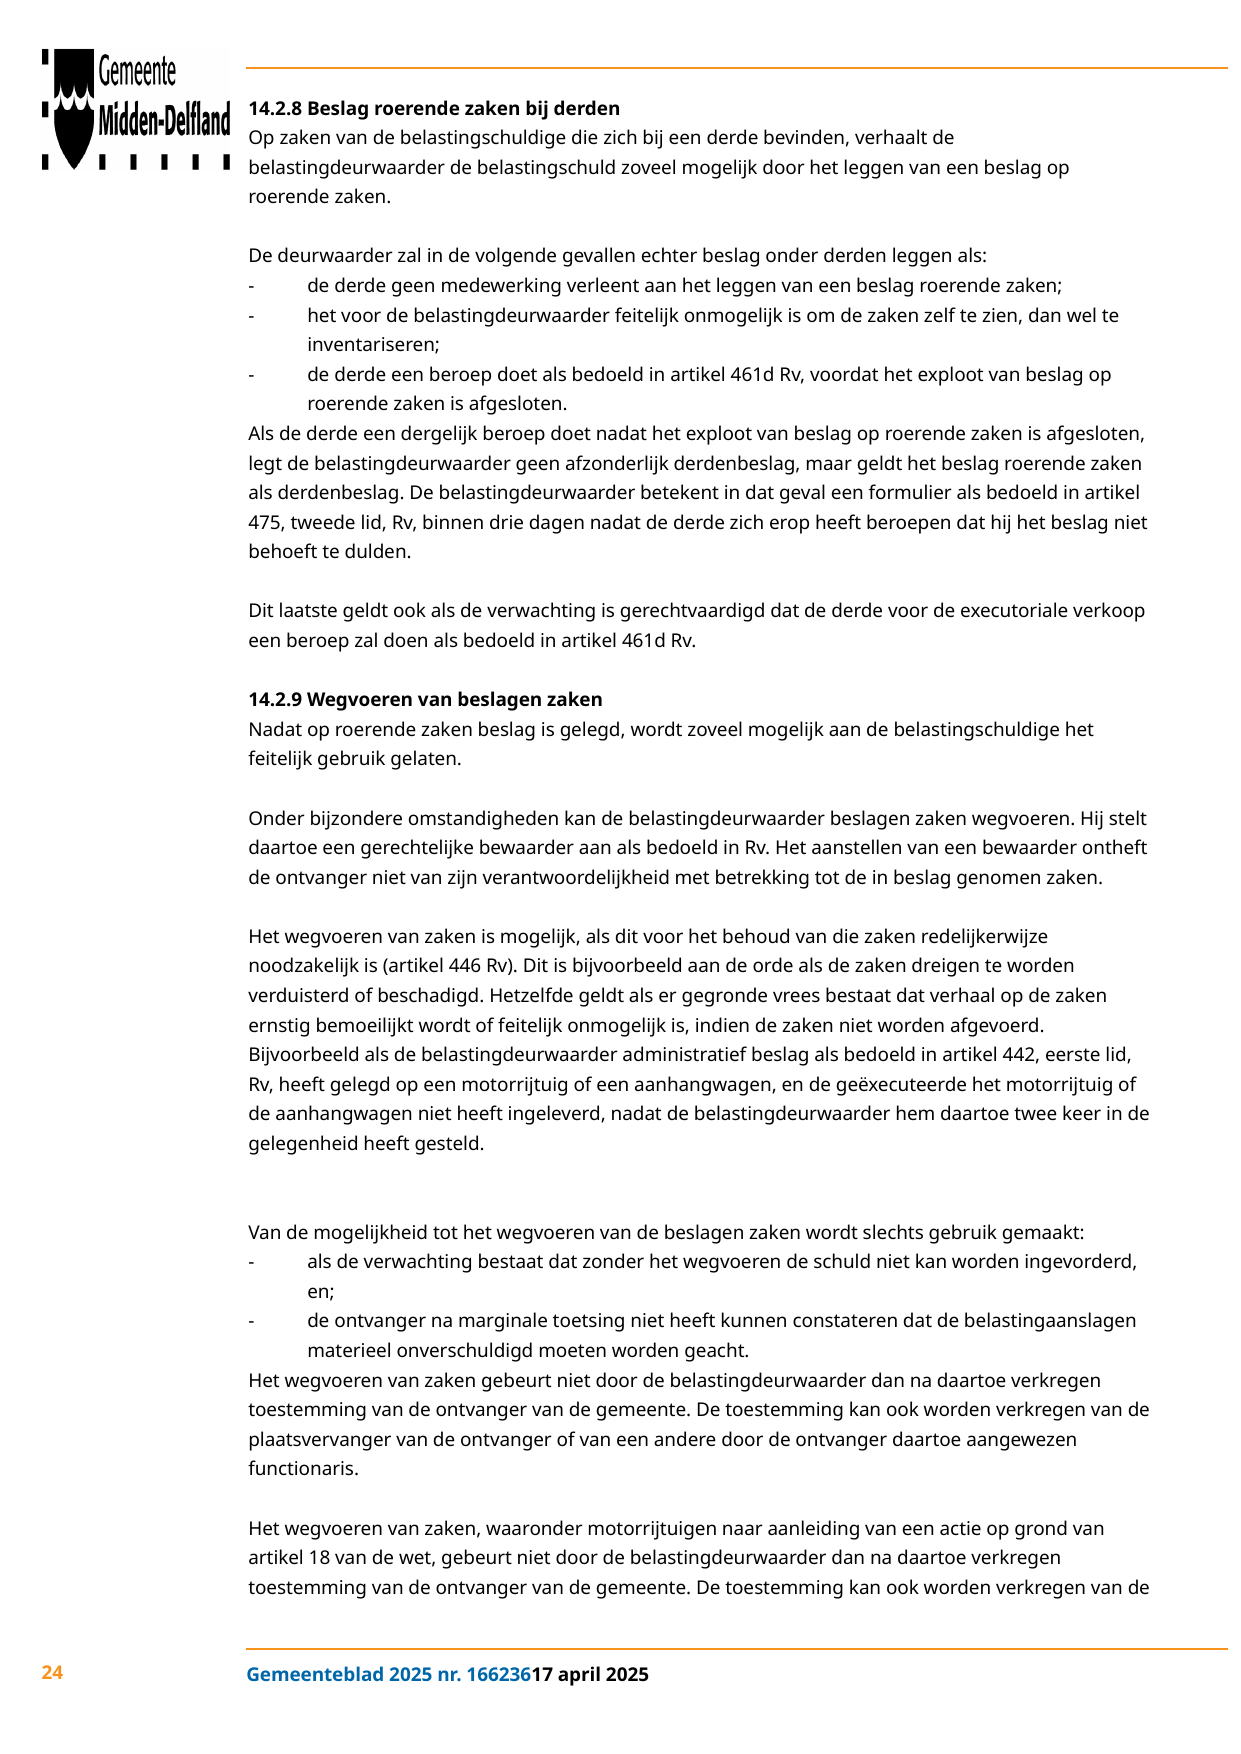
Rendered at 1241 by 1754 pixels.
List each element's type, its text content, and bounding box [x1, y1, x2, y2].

text Onder bijzondere omstandigheden kan de belastingdeurwaarder beslagen zaken wegvoeren. Hij stelt daartoe een gerechtelijke bewaarder aan als bedoeld in Rv. Het aanstellen van een bewaarder ontheft de ontvanger niet van zijn verantwoordelijkheid met betrekking tot de in beslag genomen zaken. [248, 805, 1152, 890]
list de derde een beroep doet als bedoeld in artikel 461d Rv, voordat het exploot van beslag op roerende zaken is afgesloten. [248, 361, 1152, 416]
list de ontvanger na marginale toetsing niet heeft kunnen constateren dat de belastingaanslagen materieel onverschuldigd moeten worden geacht. [248, 1308, 1152, 1363]
text Als de derde een dergelijk beroep doet nadat het exploot van beslag op roerende zaken is afgesloten, legt de belastingdeurwaarder geen afzonderlijk derdenbeslag, maar geldt het beslag roerende zaken als derdenbeslag. De belastingdeurwaarder betekent in dat geval een formulier als bedoeld in artikel 475, tweede lid, Rv, binnen drie dagen nadat de derde zich erop heeft beroepen dat hij het beslag niet behoeft te dulden. [248, 420, 1152, 564]
text Het wegvoeren van zaken gebeurt niet door de belastingdeurwaarder dan na daartoe verkregen toestemming van de ontvanger van de gemeente. De toestemming kan ook worden verkregen van de plaatsvervanger van de ontvanger of van een andere door de ontvanger daartoe aangewezen functionaris. [248, 1367, 1152, 1481]
text De deurwaarder zal in de volgende gevallen echter beslag onder derden leggen als: [248, 243, 1152, 268]
text Het wegvoeren van zaken, waaronder motorrijtuigen naar aanleiding van een actie op grond van artikel 18 van de wet, gebeurt niet door de belastingdeurwaarder dan na daartoe verkregen toestemming van de ontvanger van de gemeente. De toestemming kan ook worden verkregen van de [248, 1515, 1152, 1600]
text Van de mogelijkheid tot het wegvoeren van de beslagen zaken wordt slechts gebruik gemaakt: [248, 1219, 1152, 1245]
picture [41, 47, 231, 172]
list als de verwachting bestaat dat zonder het wegvoeren de schuld niet kan worden ingevorderd, en; [248, 1248, 1152, 1304]
text Dit laatste geldt ook als de verwachting is gerechtvaardigd dat de derde voor de executoriale verkoop een beroep zal doen als bedoeld in artikel 461d Rv. [248, 598, 1152, 653]
text 14.2.8 Beslag roerende zaken bij derden [248, 95, 1152, 121]
text Nadat op roerende zaken beslag is gelegd, wordt zoveel mogelijk aan de belastingschuldige het feitelijk gebruik gelaten. [248, 716, 1152, 771]
text 14.2.9 Wegvoeren van beslagen zaken [248, 686, 1152, 712]
text Op zaken van de belastingschuldige die zich bij een derde bevinden, verhaalt de belastingdeurwaarder de belastingschuld zoveel mogelijk door het leggen van een beslag op roerende zaken. [248, 124, 1152, 209]
text Het wegvoeren van zaken is mogelijk, als dit voor het behoud van die zaken redelijkerwijze noodzakelijk is (artikel 446 Rv). Dit is bijvoorbeeld aan de orde als de zaken dreigen te worden verduisterd of beschadigd. Hetzelfde geldt als er gegronde vrees bestaat dat verhaal op de zaken ernstig bemoeilijkt wordt of feitelijk onmogelijk is, indien de zaken niet worden afgevoerd. Bijvoorbeeld als de belastingdeurwaarder administratief beslag als bedoeld in artikel 442, eerste lid, Rv, heeft gelegd op een motorrijtuig of een aanhangwagen, en de geëxecuteerde het motorrijtuig of de aanhangwagen niet heeft ingeleverd, nadat de belastingdeurwaarder hem daartoe twee keer in de gelegenheid heeft gesteld. [248, 923, 1152, 1156]
list de derde geen medewerking verleent aan het leggen van een beslag roerende zaken; [248, 272, 1152, 298]
list het voor de belastingdeurwaarder feitelijk onmogelijk is om de zaken zelf te zien, dan wel te inventariseren; [248, 302, 1152, 357]
